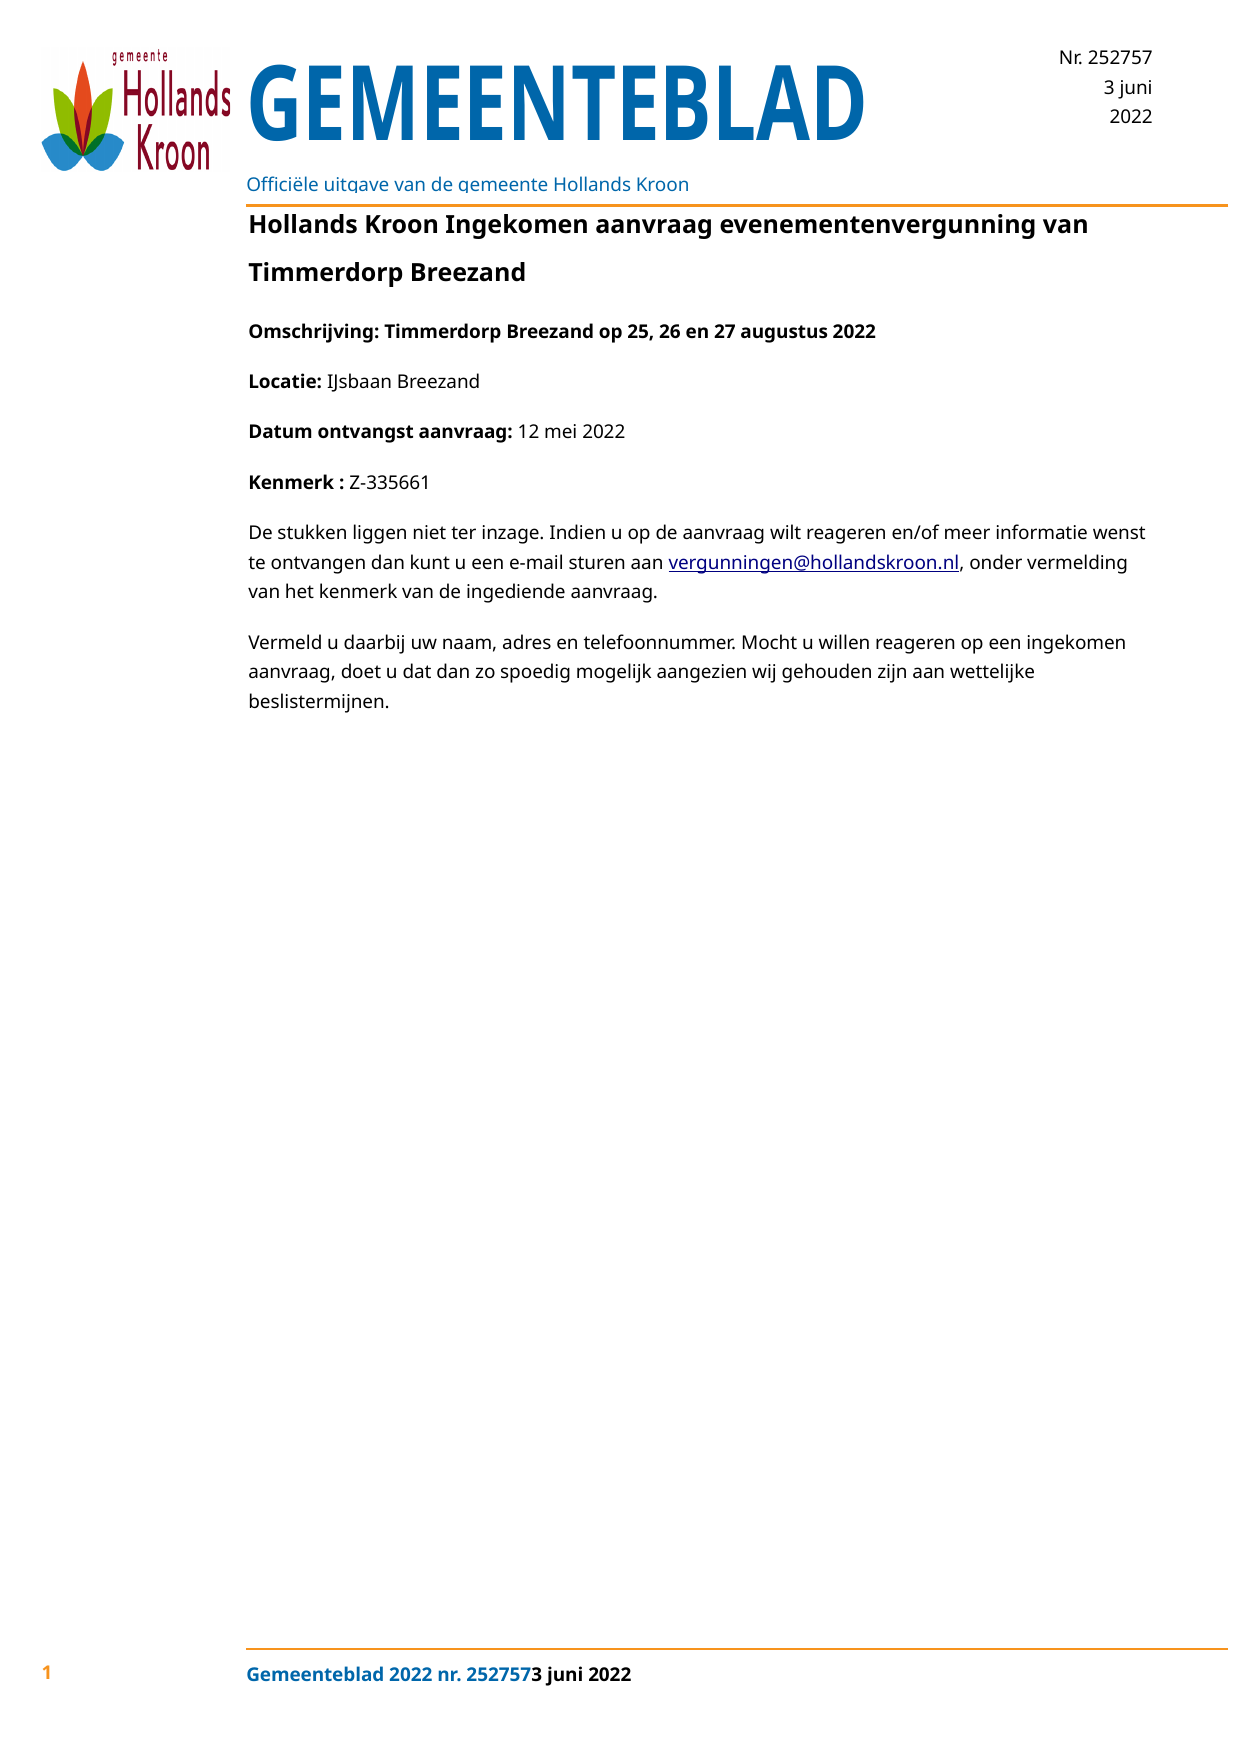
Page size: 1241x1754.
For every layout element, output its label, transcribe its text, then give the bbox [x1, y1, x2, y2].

text Omschrijving: Timmerdorp Breezand op 25, 26 en 27 augustus 2022 [248, 318, 1152, 344]
text De stukken liggen niet ter inzage. Indien u op de aanvraag wilt reageren en/of meer informatie wenst te ontvangen dan kunt u een e-mail sturen aan vergunningen@hollandskroon.nl, onder vermelding van het kenmerk van de ingediende aanvraag. [248, 519, 1152, 604]
text Kenmerk : Z-335661 [248, 469, 1152, 495]
text Vermeld u daarbij uw naam, adres en telefoonnummer. Mocht u willen reageren op een ingekomen aanvraag, doet u dat dan zo spoedig mogelijk aangezien wij gehouden zijn aan wettelijke beslistermijnen. [248, 629, 1152, 714]
text Locatie: IJsbaan Breezand [248, 368, 1152, 394]
text Datum ontvangst aanvraag: 12 mei 2022 [248, 419, 1152, 444]
text Hollands Kroon Ingekomen aanvraag evenementenvergunning van Timmerdorp Breezand [248, 207, 1152, 288]
picture [41, 47, 231, 172]
